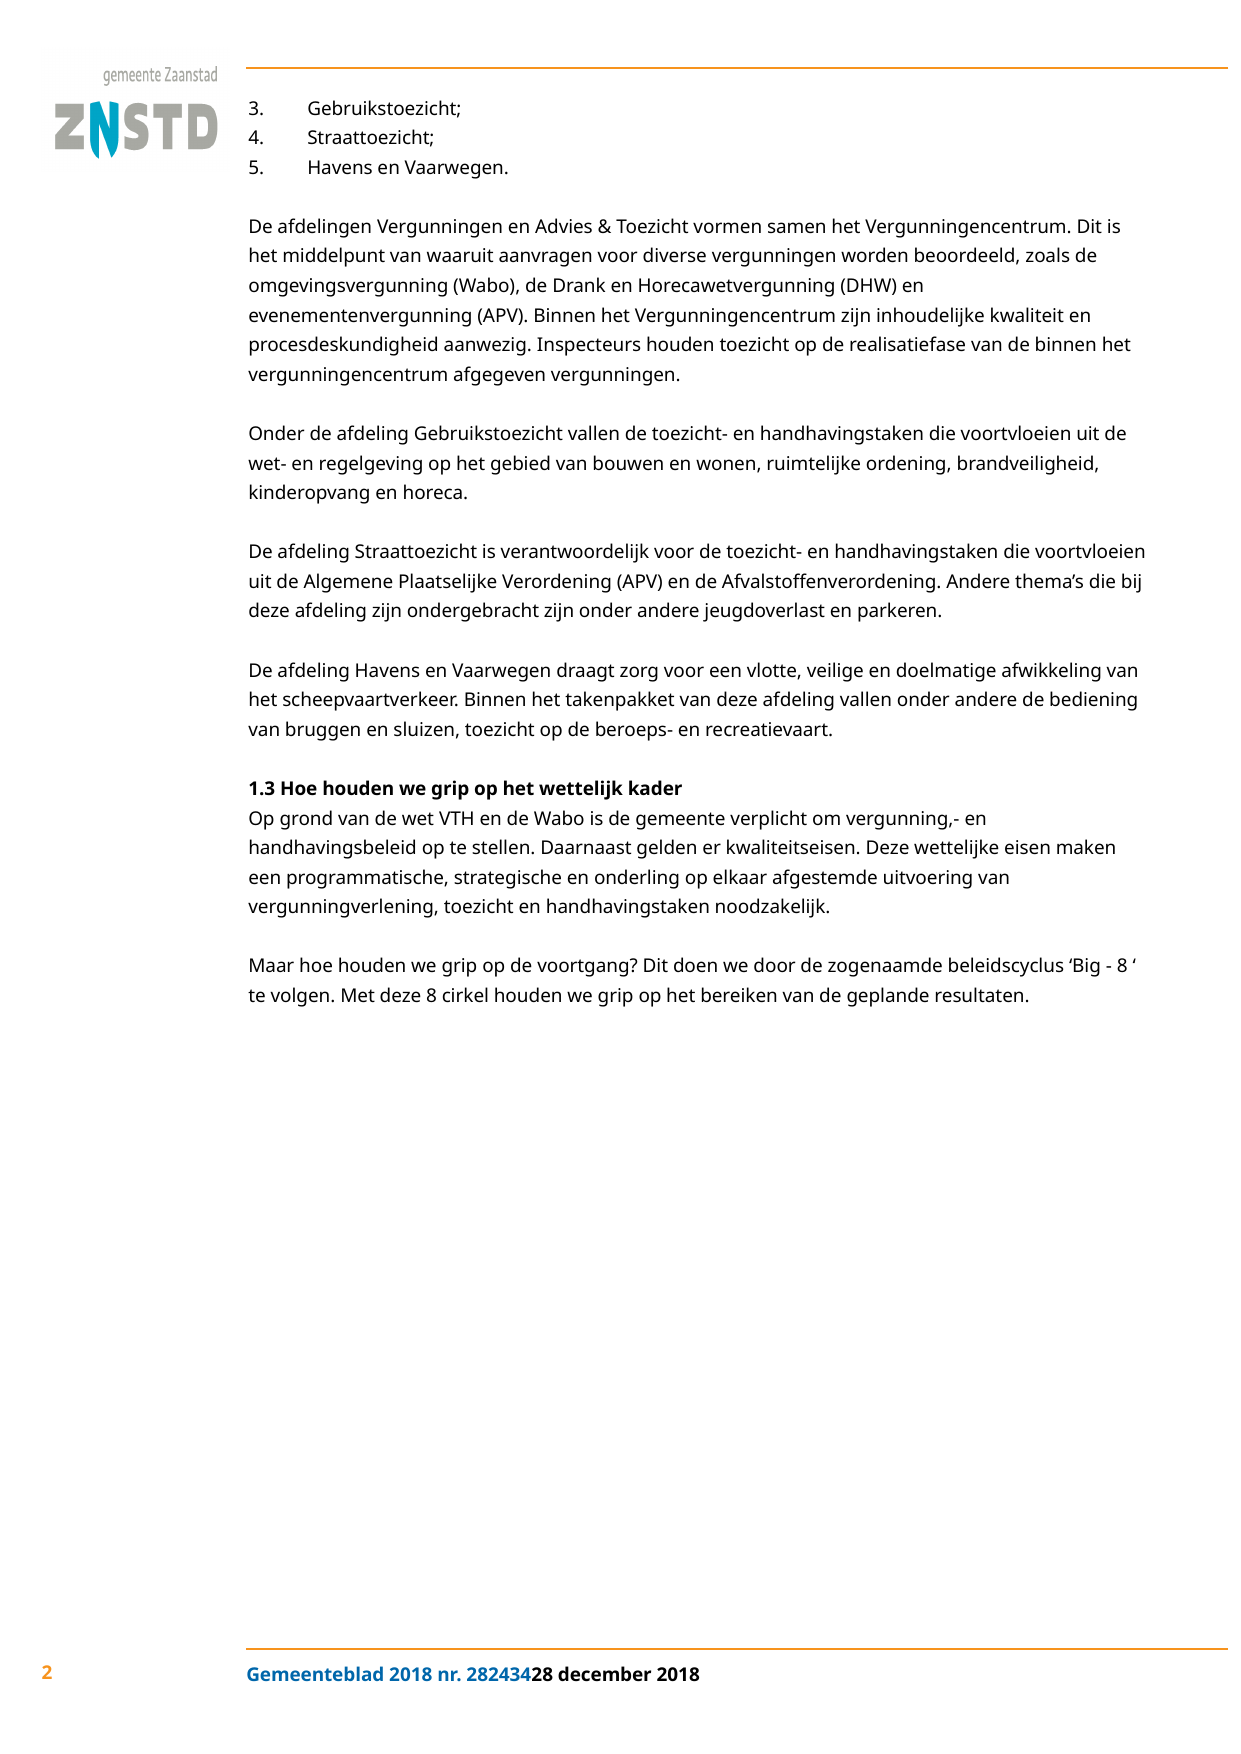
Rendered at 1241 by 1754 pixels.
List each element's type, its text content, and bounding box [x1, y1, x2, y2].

list Gebruikstoezicht; [248, 95, 1152, 121]
picture [41, 47, 231, 172]
text De afdeling Havens en Vaarwegen draagt zorg voor een vlotte, veilige en doelmatige afwikkeling van het scheepvaartverkeer. Binnen het takenpakket van deze afdeling vallen onder andere de bediening van bruggen en sluizen, toezicht op de beroeps- en recreatievaart. [248, 657, 1152, 742]
text 1.3 Hoe houden we grip op het wettelijk kader [248, 775, 1152, 801]
text De afdeling Straattoezicht is verantwoordelijk voor de toezicht- en handhavingstaken die voortvloeien uit de Algemene Plaatselijke Verordening (APV) en de Afvalstoffenverordening. Andere thema’s die bij deze afdeling zijn ondergebracht zijn onder andere jeugdoverlast en parkeren. [248, 538, 1152, 623]
text De afdelingen Vergunningen en Advies & Toezicht vormen samen het Vergunningencentrum. Dit is het middelpunt van waaruit aanvragen voor diverse vergunningen worden beoordeeld, zoals de omgevingsvergunning (Wabo), de Drank en Horecawetvergunning (DHW) en evenementenvergunning (APV). Binnen het Vergunningencentrum zijn inhoudelijke kwaliteit en procesdeskundigheid aanwezig. Inspecteurs houden toezicht op de realisatiefase van de binnen het vergunningencentrum afgegeven vergunningen. [248, 213, 1152, 387]
list Havens en Vaarwegen. [248, 154, 1152, 180]
list Straattoezicht; [248, 124, 1152, 150]
text Onder de afdeling Gebruikstoezicht vallen de toezicht- en handhavingstaken die voortvloeien uit de wet- en regelgeving op het gebied van bouwen en wonen, ruimtelijke ordening, brandveiligheid, kinderopvang en horeca. [248, 420, 1152, 505]
text Maar hoe houden we grip op de voortgang? Dit doen we door de zogenaamde beleidscyclus ‘Big - 8 ‘ te volgen. Met deze 8 cirkel houden we grip op het bereiken van de geplande resultaten. [248, 953, 1152, 1008]
text Op grond van de wet VTH en de Wabo is de gemeente verplicht om vergunning,- en handhavingsbeleid op te stellen. Daarnaast gelden er kwaliteitseisen. Deze wettelijke eisen maken een programmatische, strategische en onderling op elkaar afgestemde uitvoering van vergunningverlening, toezicht en handhavingstaken noodzakelijk. [248, 805, 1152, 919]
